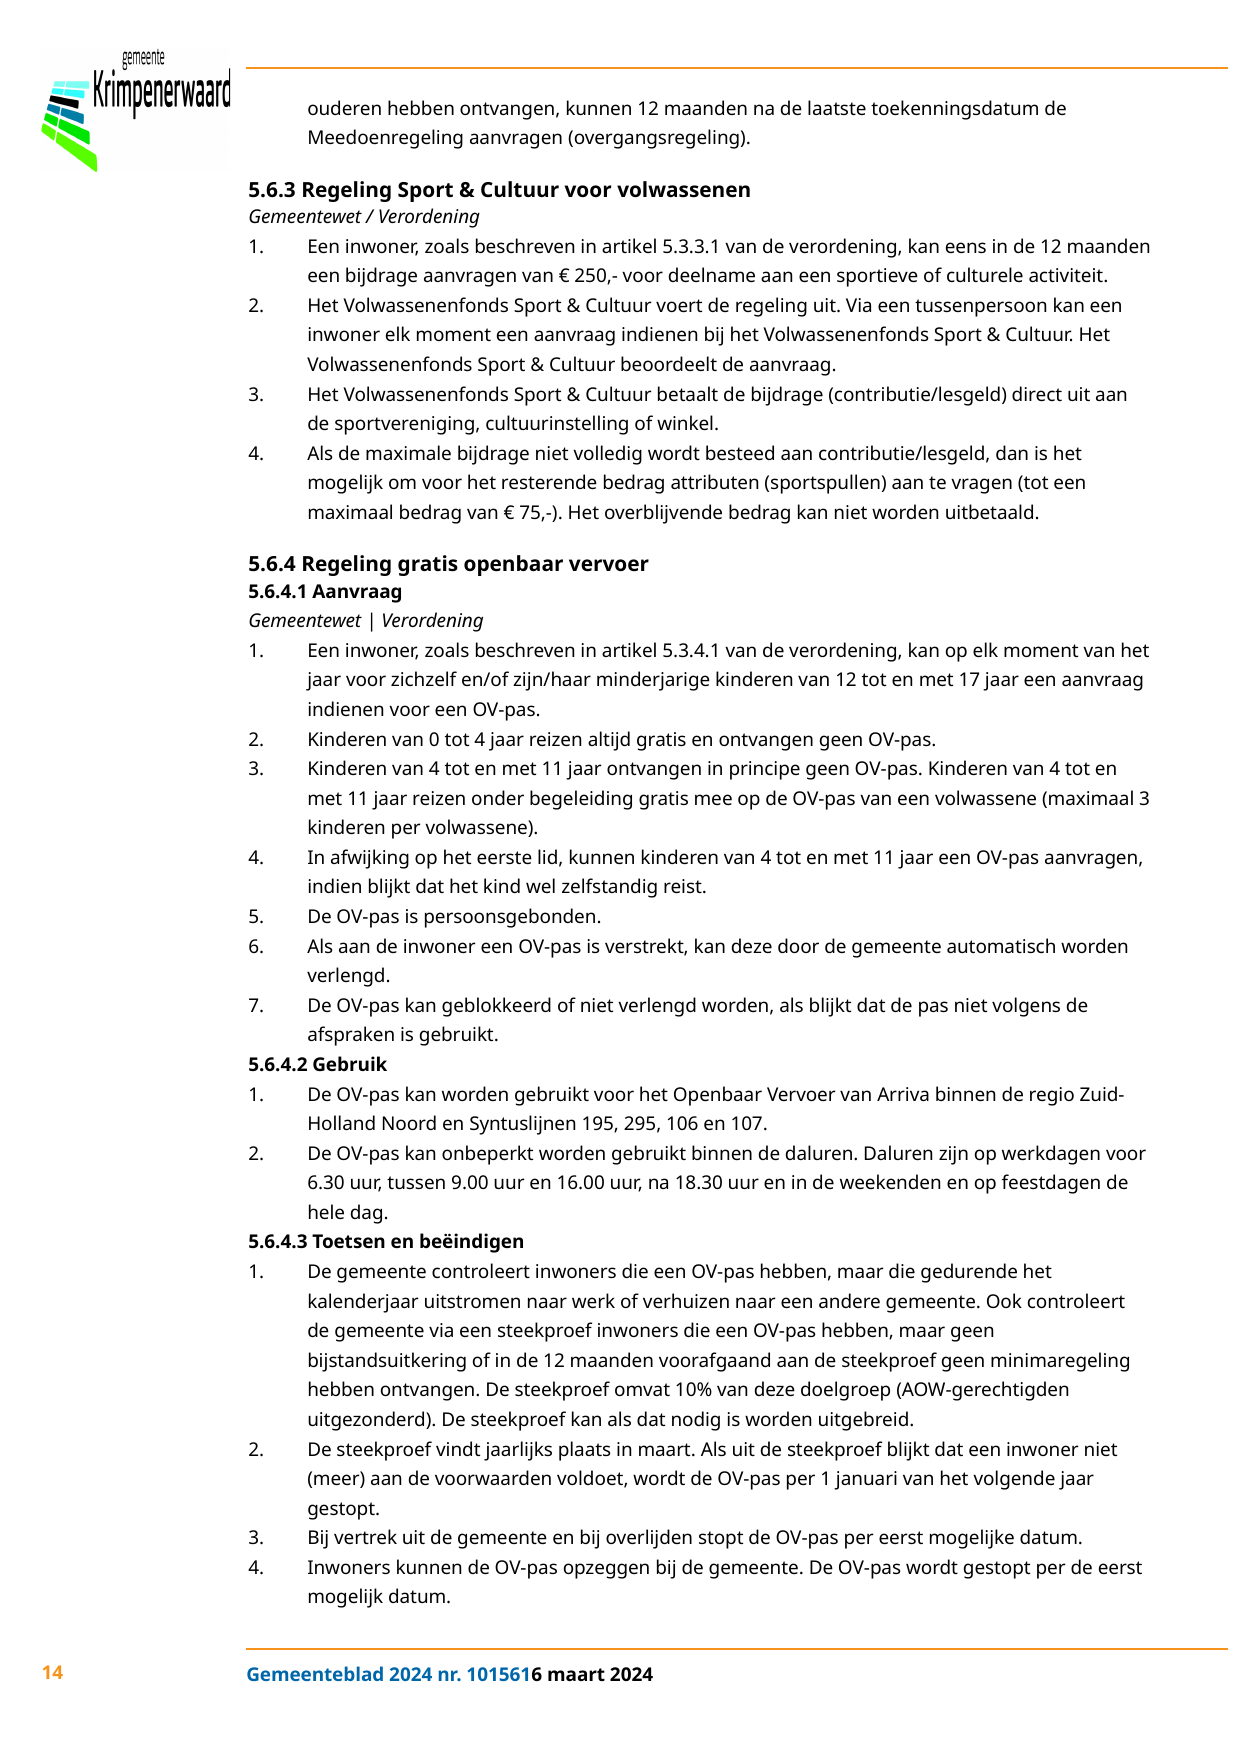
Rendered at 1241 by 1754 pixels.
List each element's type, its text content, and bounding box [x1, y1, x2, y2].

text 5.6.4.1 Aanvraag [248, 578, 1152, 604]
list Als aan de inwoner een OV-pas is verstrekt, kan deze door de gemeente automatisch worden verlengd. [248, 933, 1152, 988]
list De OV-pas kan worden gebruikt voor het Openbaar Vervoer van Arriva binnen de regio Zuid-Holland Noord en Syntuslijnen 195, 295, 106 en 107. [248, 1081, 1152, 1136]
list Een inwoner, zoals beschreven in artikel 5.3.4.1 van de verordening, kan op elk moment van het jaar voor zichzelf en/of zijn/haar minderjarige kinderen van 12 tot en met 17 jaar een aanvraag indienen voor een OV-pas. [248, 637, 1152, 722]
text Gemeentewet | Verordening [248, 607, 1152, 633]
list ouderen hebben ontvangen, kunnen 12 maanden na de laatste toekenningsdatum de Meedoenregeling aanvragen (overgangsregeling). [248, 95, 1152, 150]
list Als de maximale bijdrage niet volledig wordt besteed aan contributie/lesgeld, dan is het mogelijk om voor het resterende bedrag attributen (sportspullen) aan te vragen (tot een maximaal bedrag van € 75,-). Het overblijvende bedrag kan niet worden uitbetaald. [248, 440, 1152, 525]
text 5.6.4.3 Toetsen en beëindigen [248, 1229, 1152, 1254]
list Bij vertrek uit de gemeente en bij overlijden stopt de OV-pas per eerst mogelijke datum. [248, 1524, 1152, 1550]
text Gemeentewet / Verordening [248, 203, 1152, 229]
list Een inwoner, zoals beschreven in artikel 5.3.3.1 van de verordening, kan eens in de 12 maanden een bijdrage aanvragen van € 250,- voor deelname aan een sportieve of culturele activiteit. [248, 233, 1152, 288]
list De OV-pas kan geblokkeerd of niet verlengd worden, als blijkt dat de pas niet volgens de afspraken is gebruikt. [248, 992, 1152, 1047]
list Het Volwassenenfonds Sport & Cultuur voert de regeling uit. Via een tussenpersoon kan een inwoner elk moment een aanvraag indienen bij het Volwassenenfonds Sport & Cultuur. Het Volwassenenfonds Sport & Cultuur beoordeelt de aanvraag. [248, 292, 1152, 377]
picture [41, 47, 231, 172]
list Kinderen van 0 tot 4 jaar reizen altijd gratis en ontvangen geen OV-pas. [248, 726, 1152, 752]
list Het Volwassenenfonds Sport & Cultuur betaalt de bijdrage (contributie/lesgeld) direct uit aan de sportvereniging, cultuurinstelling of winkel. [248, 381, 1152, 436]
list De OV-pas is persoonsgebonden. [248, 903, 1152, 929]
list In afwijking op het eerste lid, kunnen kinderen van 4 tot en met 11 jaar een OV-pas aanvragen, indien blijkt dat het kind wel zelfstandig reist. [248, 844, 1152, 899]
list Inwoners kunnen de OV-pas opzeggen bij de gemeente. De OV-pas wordt gestopt per de eerst mogelijk datum. [248, 1554, 1152, 1609]
text 5.6.4 Regeling gratis openbaar vervoer [248, 549, 1152, 578]
list De steekproef vindt jaarlijks plaats in maart. Als uit de steekproef blijkt dat een inwoner niet (meer) aan de voorwaarden voldoet, wordt de OV-pas per 1 januari van het volgende jaar gestopt. [248, 1436, 1152, 1521]
text 5.6.4.2 Gebruik [248, 1051, 1152, 1077]
list De OV-pas kan onbeperkt worden gebruikt binnen de daluren. Daluren zijn op werkdagen voor 6.30 uur, tussen 9.00 uur en 16.00 uur, na 18.30 uur en in de weekenden en op feestdagen de hele dag. [248, 1140, 1152, 1225]
text 5.6.3 Regeling Sport & Cultuur voor volwassenen [248, 175, 1152, 203]
list Kinderen van 4 tot en met 11 jaar ontvangen in principe geen OV-pas. Kinderen van 4 tot en met 11 jaar reizen onder begeleiding gratis mee op de OV-pas van een volwassene (maximaal 3 kinderen per volwassene). [248, 755, 1152, 840]
list De gemeente controleert inwoners die een OV-pas hebben, maar die gedurende het kalenderjaar uitstromen naar werk of verhuizen naar een andere gemeente. Ook controleert de gemeente via een steekproef inwoners die een OV-pas hebben, maar geen bijstandsuitkering of in de 12 maanden voorafgaand aan de steekproef geen minimaregeling hebben ontvangen. De steekproef omvat 10% van deze doelgroep (AOW-gerechtigden uitgezonderd). De steekproef kan als dat nodig is worden uitgebreid. [248, 1258, 1152, 1432]
